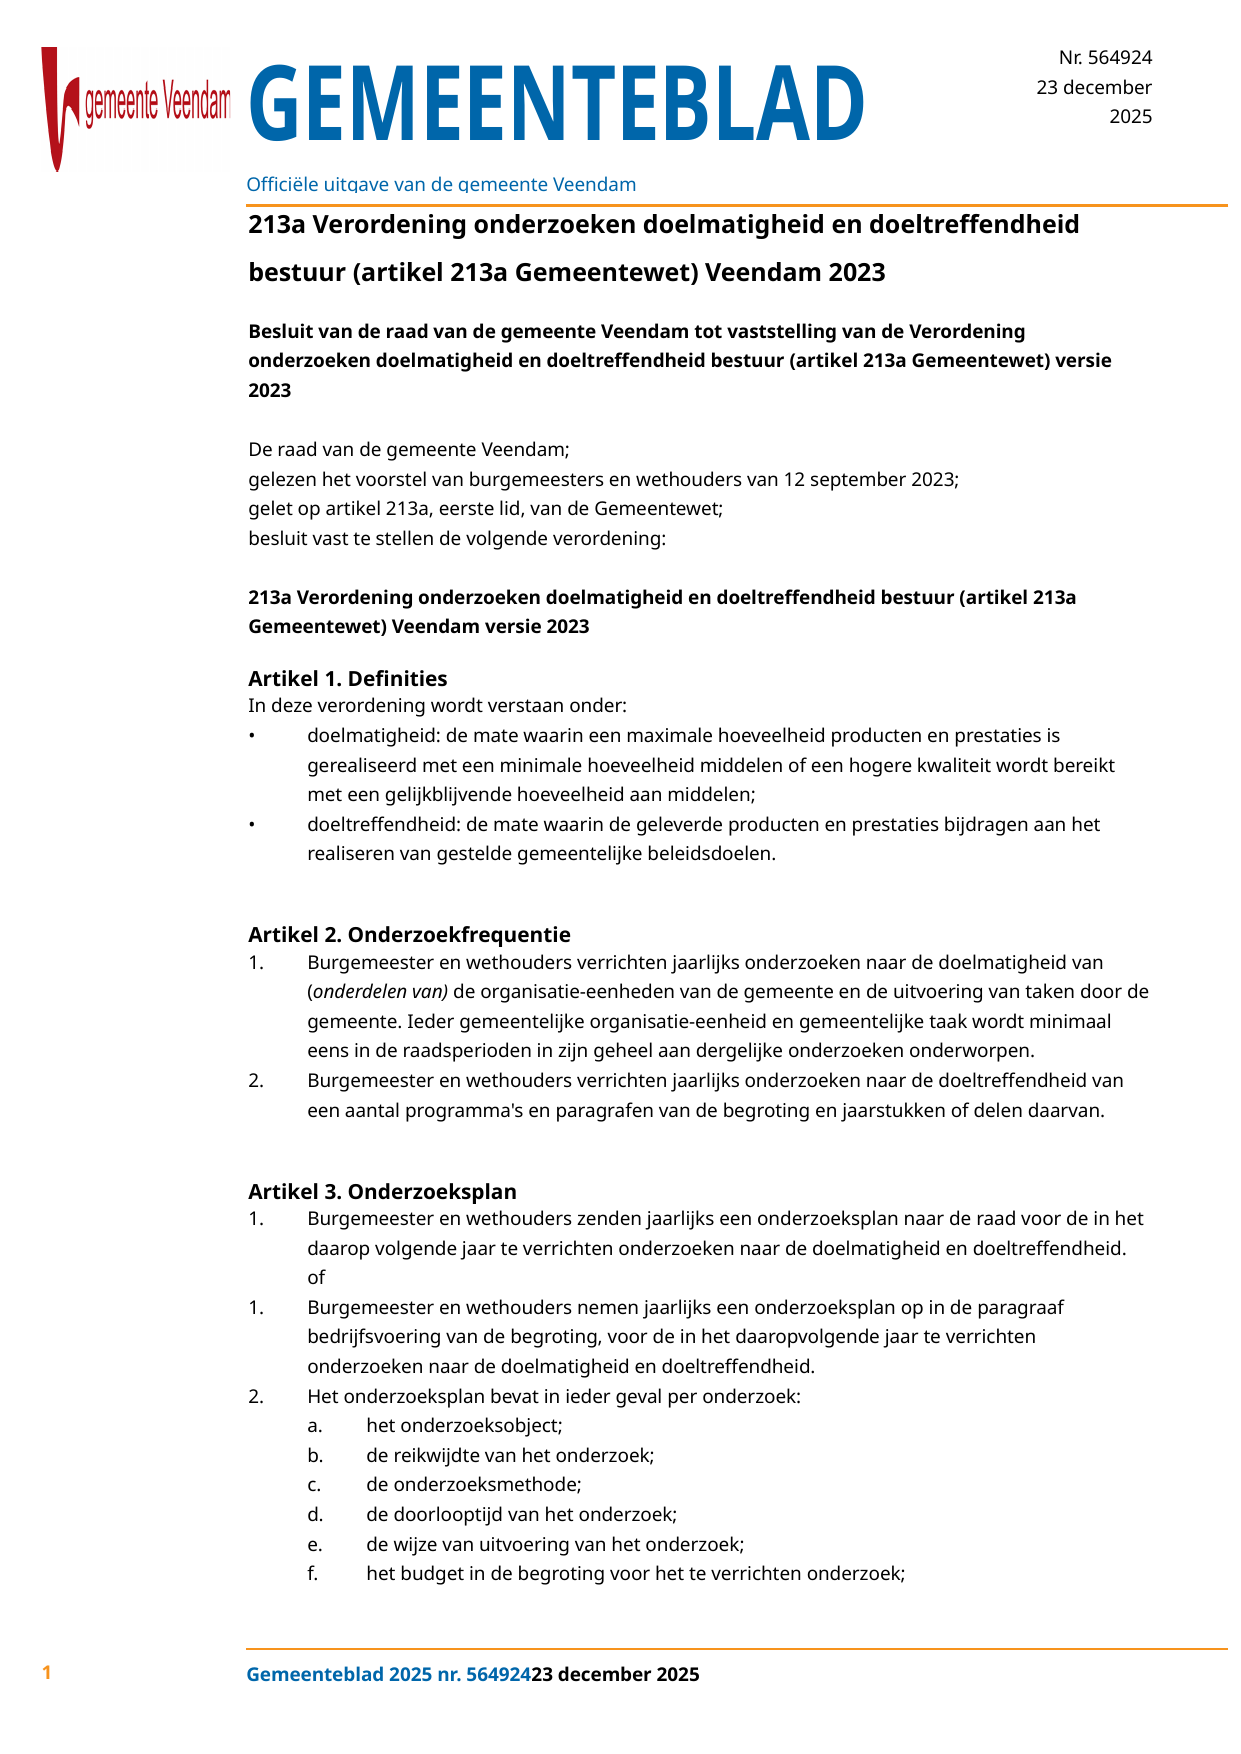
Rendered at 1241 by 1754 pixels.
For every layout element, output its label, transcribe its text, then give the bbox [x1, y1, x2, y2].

list de onderzoeksmethode; [307, 1472, 1152, 1497]
text Artikel 1. Definities [248, 664, 1152, 693]
list of [248, 1264, 1152, 1290]
list het onderzoeksobject; [307, 1412, 1152, 1438]
text gelet op artikel 213a, eerste lid, van de Gemeentewet; [248, 495, 1152, 521]
text 213a Verordening onderzoeken doelmatigheid en doeltreffendheid bestuur (artikel 213a Gemeentewet) Veendam versie 2023 [248, 584, 1152, 639]
list Burgemeester en wethouders zenden jaarlijks een onderzoeksplan naar de raad voor de in het daarop volgende jaar te verrichten onderzoeken naar de doelmatigheid en doeltreffendheid. [248, 1205, 1152, 1261]
list doelmatigheid: de mate waarin een maximale hoeveelheid producten en prestaties is gerealiseerd met een minimale hoeveelheid middelen of een hogere kwaliteit wordt bereikt met een gelijkblijvende hoeveelheid aan middelen; [248, 722, 1152, 807]
list de doorlooptijd van het onderzoek; [307, 1501, 1152, 1527]
text Besluit van de raad van de gemeente Veendam tot vaststelling van de Verordening onderzoeken doelmatigheid en doeltreffendheid bestuur (artikel 213a Gemeentewet) versie 2023 [248, 318, 1152, 403]
list het budget in de begroting voor het te verrichten onderzoek; [307, 1560, 1152, 1586]
text In deze verordening wordt verstaan onder: [248, 693, 1152, 718]
list Burgemeester en wethouders verrichten jaarlijks onderzoeken naar de doelmatigheid van (onderdelen van) de organisatie-eenheden van de gemeente en de uitvoering van taken door de gemeente. Ieder gemeentelijke organisatie-eenheid en gemeentelijke taak wordt minimaal eens in de raadsperioden in zijn geheel aan dergelijke onderzoeken onderworpen. [248, 949, 1152, 1063]
text Artikel 3. Onderzoeksplan [248, 1177, 1152, 1205]
list de reikwijdte van het onderzoek; [307, 1442, 1152, 1468]
text De raad van de gemeente Veendam; [248, 436, 1152, 462]
text gelezen het voorstel van burgemeesters en wethouders van 12 september 2023; [248, 466, 1152, 492]
list doeltreffendheid: de mate waarin de geleverde producten en prestaties bijdragen aan het realiseren van gestelde gemeentelijke beleidsdoelen. [248, 811, 1152, 866]
text besluit vast te stellen de volgende verordening: [248, 525, 1152, 551]
text 213a Verordening onderzoeken doelmatigheid en doeltreffendheid bestuur (artikel 213a Gemeentewet) Veendam 2023 [248, 207, 1152, 288]
list Burgemeester en wethouders verrichten jaarlijks onderzoeken naar de doeltreffendheid van een aantal programma's en paragrafen van de begroting en jaarstukken of delen daarvan. [248, 1067, 1152, 1123]
text Artikel 2. Onderzoekfrequentie [248, 921, 1152, 949]
list de wijze van uitvoering van het onderzoek; [307, 1531, 1152, 1556]
list Het onderzoeksplan bevat in ieder geval per onderzoek: [248, 1383, 1152, 1408]
picture [41, 47, 231, 172]
list Burgemeester en wethouders nemen jaarlijks een onderzoeksplan op in de paragraaf bedrijfsvoering van de begroting, voor de in het daaropvolgende jaar te verrichten onderzoeken naar de doelmatigheid en doeltreffendheid. [248, 1294, 1152, 1379]
